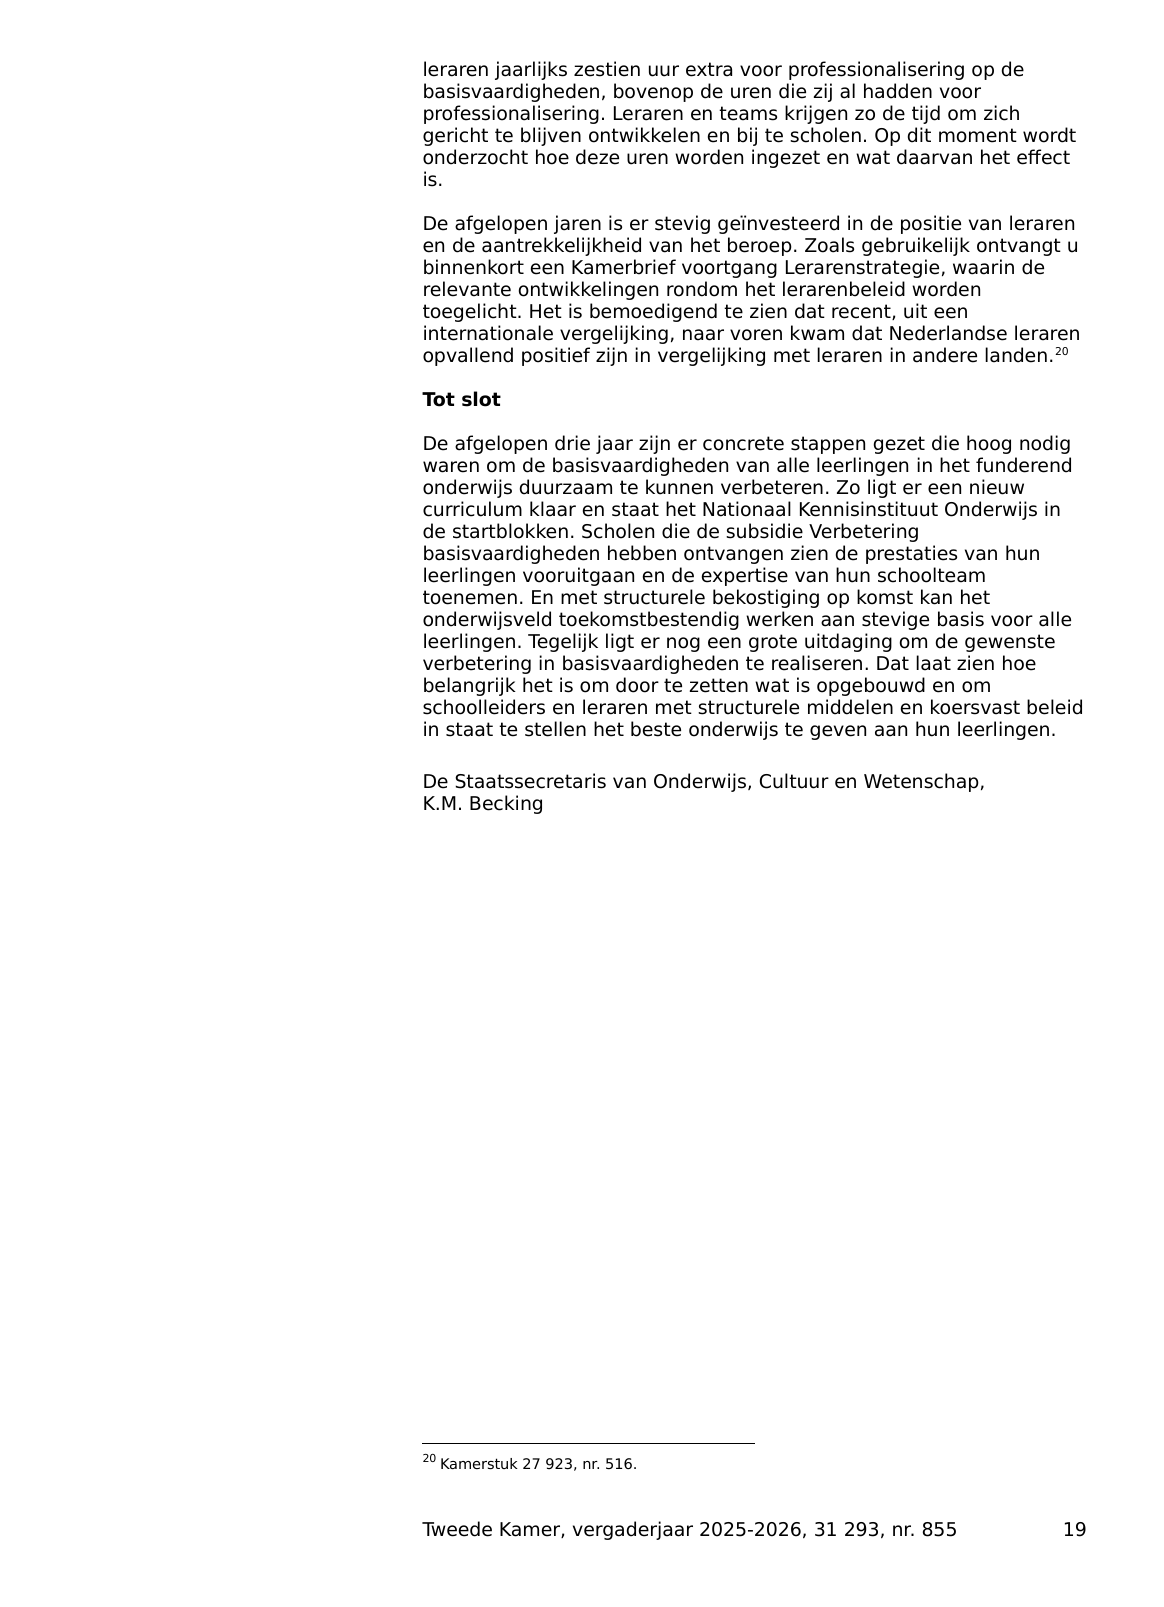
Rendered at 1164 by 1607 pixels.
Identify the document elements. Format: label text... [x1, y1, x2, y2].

subtitle Tot slot [422, 389, 1087, 411]
text Kamerstuk 27 923, nr. 516. [422, 1452, 1087, 1474]
text leraren jaarlijks zestien uur extra voor professionalisering op de basisvaardigheden, bovenop de uren die zij al hadden voor professionalisering. Leraren en teams krijgen zo de tijd om zich gericht te blijven ontwikkelen en bij te scholen. Op dit moment wordt onderzocht hoe deze uren worden ingezet en wat daarvan het effect is. [422, 59, 1087, 191]
text De afgelopen drie jaar zijn er concrete stappen gezet die hoog nodig waren om de basisvaardigheden van alle leerlingen in het funderend onderwijs duurzaam te kunnen verbeteren. Zo ligt er een nieuw curriculum klaar en staat het Nationaal Kennisinstituut Onderwijs in de startblokken. Scholen die de subsidie Verbetering basisvaardigheden hebben ontvangen zien de prestaties van hun leerlingen vooruitgaan en de expertise van hun schoolteam toenemen. En met structurele bekostiging op komst kan het onderwijsveld toekomstbestendig werken aan stevige basis voor alle leerlingen. Tegelijk ligt er nog een grote uitdaging om de gewenste verbetering in basisvaardigheden te realiseren. Dat laat zien hoe belangrijk het is om door te zetten wat is opgebouwd en om schoolleiders en leraren met structurele middelen en koersvast beleid in staat te stellen het beste onderwijs te geven aan hun leerlingen. [422, 433, 1087, 741]
text De Staatssecretaris van Onderwijs, Cultuur en Wetenschap, K.M. Becking [422, 771, 1087, 815]
text De afgelopen jaren is er stevig geïnvesteerd in de positie van leraren en de aantrekkelijkheid van het beroep. Zoals gebruikelijk ontvangt u binnenkort een Kamerbrief voortgang Lerarenstrategie, waarin de relevante ontwikkelingen rondom het lerarenbeleid worden toegelicht. Het is bemoedigend te zien dat recent, uit een internationale vergelijking, naar voren kwam dat Nederlandse leraren opvallend positief zijn in vergelijking met leraren in andere landen. [422, 213, 1087, 367]
